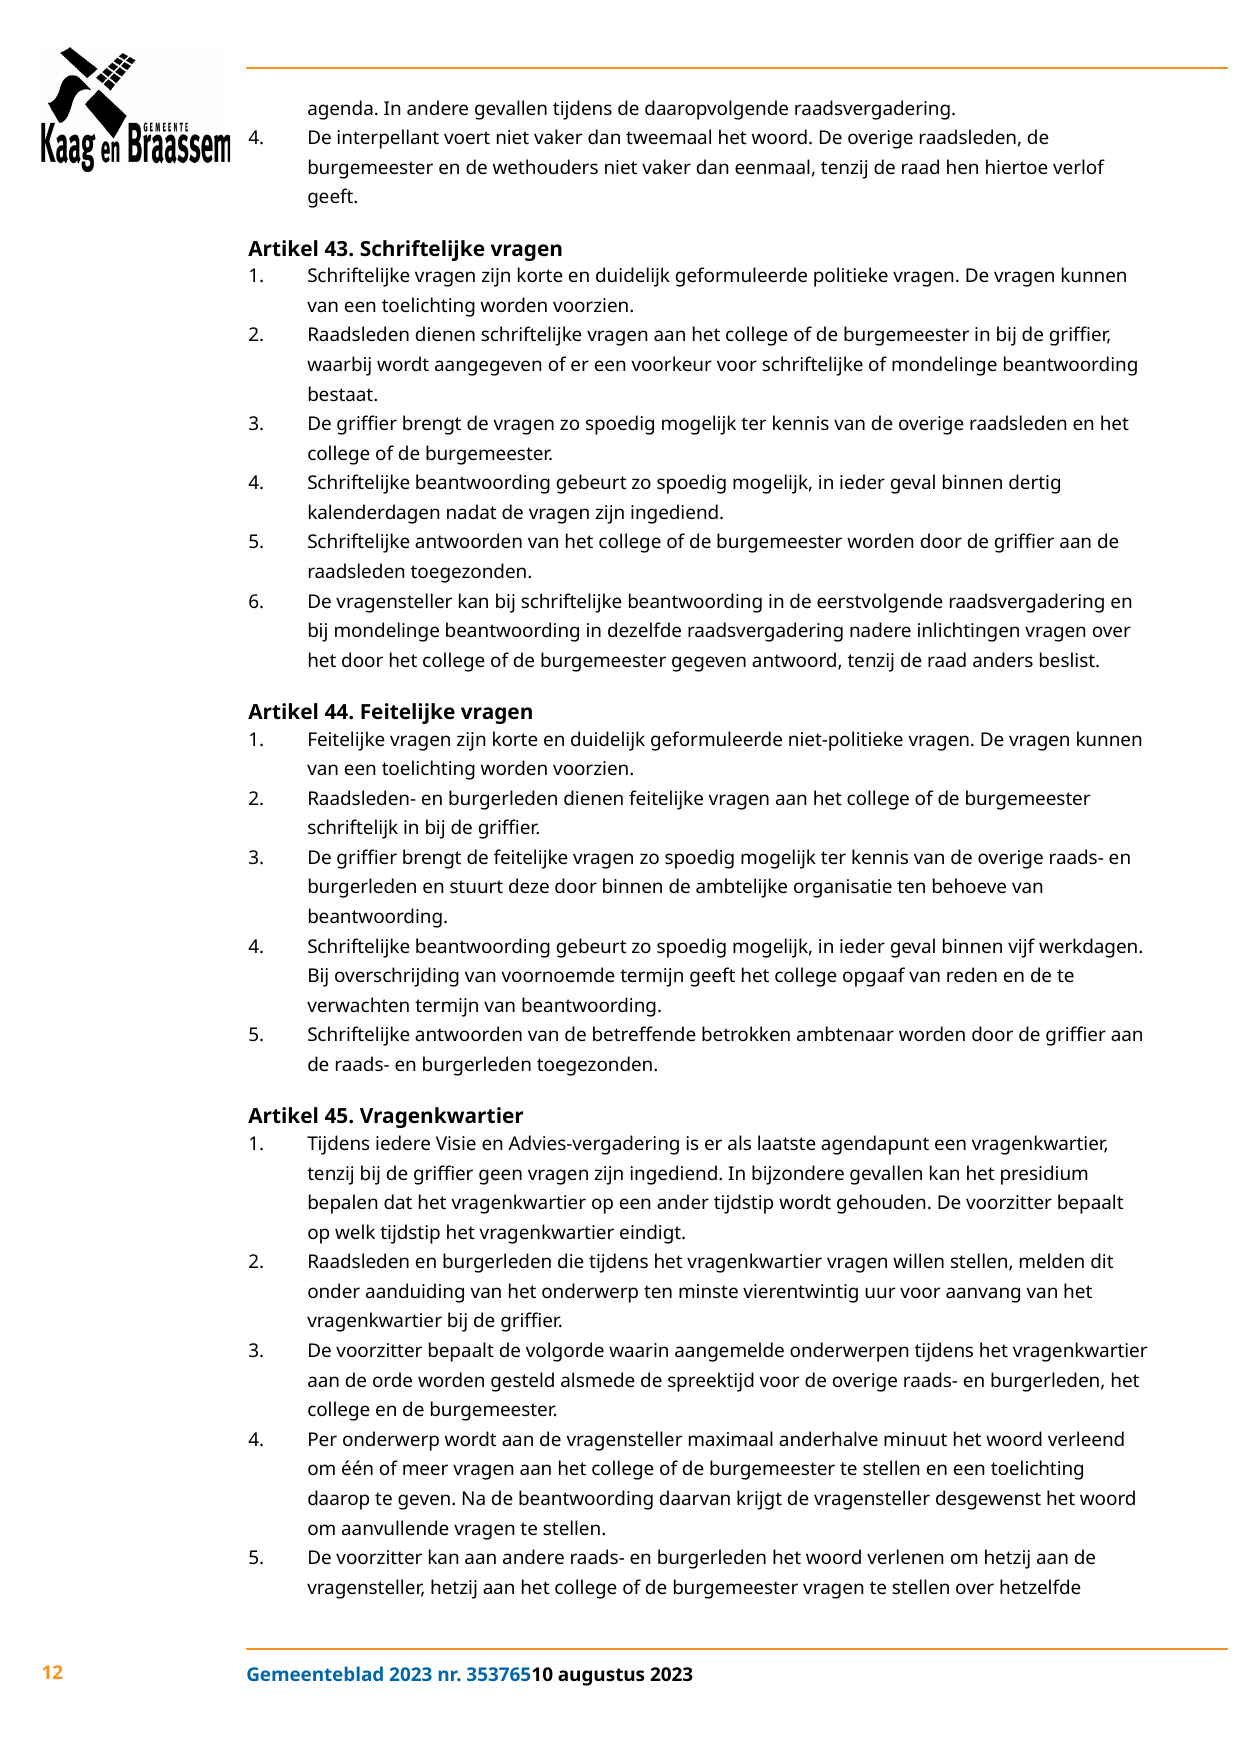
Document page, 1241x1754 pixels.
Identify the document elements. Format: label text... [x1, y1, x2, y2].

list agenda. In andere gevallen tijdens de daaropvolgende raadsvergadering. [248, 95, 1152, 121]
text Artikel 45. Vragenkwartier [248, 1102, 1152, 1130]
list Feitelijke vragen zijn korte en duidelijk geformuleerde niet-politieke vragen. De vragen kunnen van een toelichting worden voorzien. [248, 726, 1152, 781]
list Schriftelijke antwoorden van het college of de burgemeester worden door de griffier aan de raadsleden toegezonden. [248, 529, 1152, 584]
list Schriftelijke beantwoording gebeurt zo spoedig mogelijk, in ieder geval binnen dertig kalenderdagen nadat de vragen zijn ingediend. [248, 469, 1152, 525]
list Raadsleden dienen schriftelijke vragen aan het college of de burgemeester in bij de griffier, waarbij wordt aangegeven of er een voorkeur voor schriftelijke of mondelinge beantwoording bestaat. [248, 322, 1152, 406]
list De interpellant voert niet vaker dan tweemaal het woord. De overige raadsleden, de burgemeester en de wethouders niet vaker dan eenmaal, tenzij de raad hen hiertoe verlof geeft. [248, 124, 1152, 209]
list Schriftelijke beantwoording gebeurt zo spoedig mogelijk, in ieder geval binnen vijf werkdagen. Bij overschrijding van voornoemde termijn geeft het college opgaaf van reden en de te verwachten termijn van beantwoording. [248, 933, 1152, 1018]
list De griffier brengt de feitelijke vragen zo spoedig mogelijk ter kennis van de overige raads- en burgerleden en stuurt deze door binnen de ambtelijke organisatie ten behoeve van beantwoording. [248, 844, 1152, 929]
text Artikel 43. Schriftelijke vragen [248, 234, 1152, 262]
picture [41, 47, 231, 172]
list Raadsleden- en burgerleden dienen feitelijke vragen aan het college of de burgemeester schriftelijk in bij de griffier. [248, 785, 1152, 840]
list Schriftelijke antwoorden van de betreffende betrokken ambtenaar worden door de griffier aan de raads- en burgerleden toegezonden. [248, 1022, 1152, 1077]
text Artikel 44. Feitelijke vragen [248, 697, 1152, 726]
list De voorzitter bepaalt de volgorde waarin aangemelde onderwerpen tijdens het vragenkwartier aan de orde worden gesteld alsmede de spreektijd voor de overige raads- en burgerleden, het college en de burgemeester. [248, 1337, 1152, 1422]
list Schriftelijke vragen zijn korte en duidelijk geformuleerde politieke vragen. De vragen kunnen van een toelichting worden voorzien. [248, 262, 1152, 318]
list Per onderwerp wordt aan de vragensteller maximaal anderhalve minuut het woord verleend om één of meer vragen aan het college of de burgemeester te stellen en een toelichting daarop te geven. Na de beantwoording daarvan krijgt de vragensteller desgewenst het woord om aanvullende vragen te stellen. [248, 1426, 1152, 1540]
list De voorzitter kan aan andere raads- en burgerleden het woord verlenen om hetzij aan de vragensteller, hetzij aan het college of de burgemeester vragen te stellen over hetzelfde [248, 1544, 1152, 1599]
list Tijdens iedere Visie en Advies-vergadering is er als laatste agendapunt een vragenkwartier, tenzij bij de griffier geen vragen zijn ingediend. In bijzondere gevallen kan het presidium bepalen dat het vragenkwartier op een ander tijdstip wordt gehouden. De voorzitter bepaalt op welk tijdstip het vragenkwartier eindigt. [248, 1130, 1152, 1244]
list De griffier brengt de vragen zo spoedig mogelijk ter kennis van de overige raadsleden en het college of de burgemeester. [248, 410, 1152, 466]
list Raadsleden en burgerleden die tijdens het vragenkwartier vragen willen stellen, melden dit onder aanduiding van het onderwerp ten minste vierentwintig uur voor aanvang van het vragenkwartier bij de griffier. [248, 1248, 1152, 1333]
list De vragensteller kan bij schriftelijke beantwoording in de eerstvolgende raadsvergadering en bij mondelinge beantwoording in dezelfde raadsvergadering nadere inlichtingen vragen over het door het college of de burgemeester gegeven antwoord, tenzij de raad anders beslist. [248, 588, 1152, 673]
